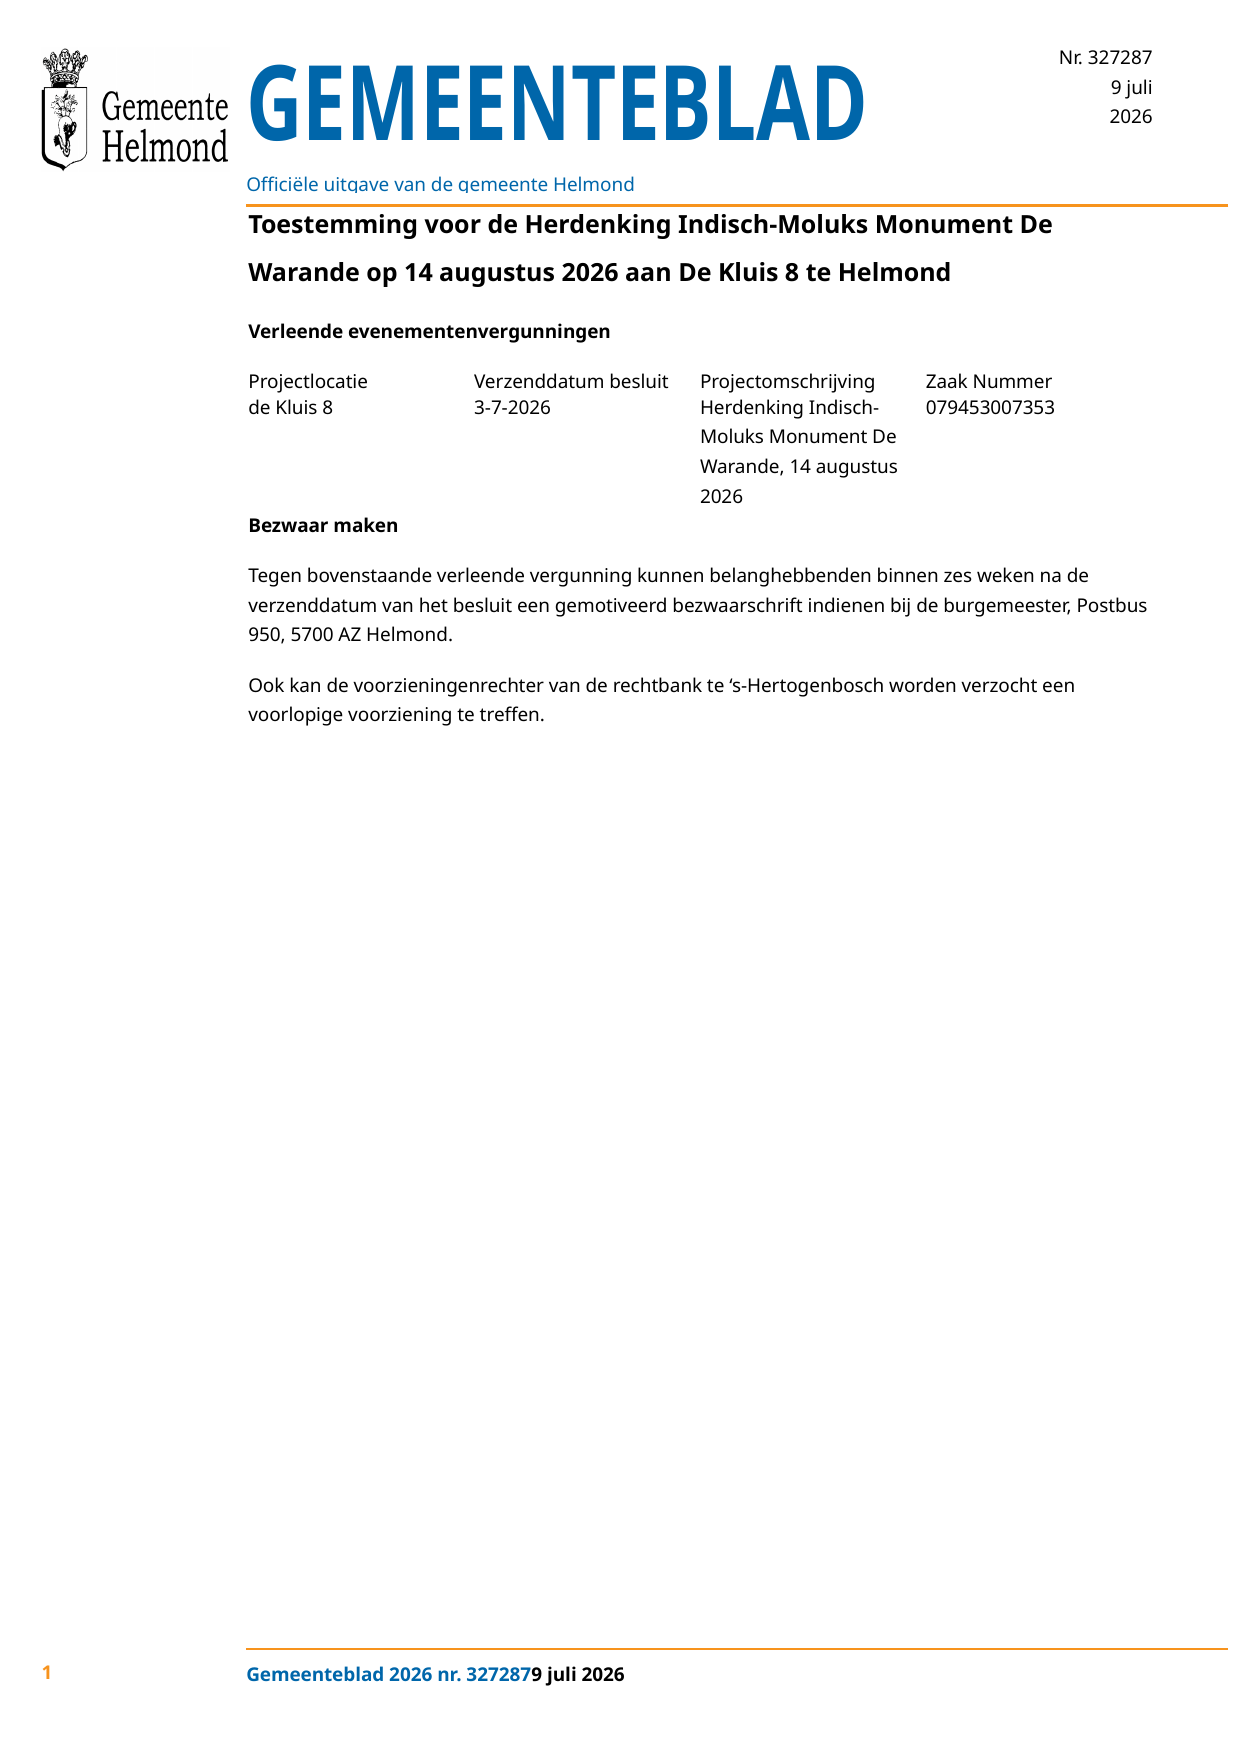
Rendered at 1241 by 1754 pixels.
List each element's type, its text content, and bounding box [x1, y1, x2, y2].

table_cell 079453007353 [926, 394, 1152, 509]
table_header Projectlocatie [248, 369, 474, 394]
text Verleende evenementenvergunningen [248, 318, 1152, 344]
table_cell 3-7-2026 [474, 394, 700, 509]
table_header Zaak Nummer [926, 369, 1152, 394]
text Toestemming voor de Herdenking Indisch-Moluks Monument De Warande op 14 augustus 2026 aan De Kluis 8 te Helmond [248, 207, 1152, 288]
table_header Verzenddatum besluit [474, 369, 700, 394]
text Tegen bovenstaande verleende vergunning kunnen belanghebbenden binnen zes weken na de verzenddatum van het besluit een gemotiveerd bezwaarschrift indienen bij de burgemeester, Postbus 950, 5700 AZ Helmond. [248, 562, 1152, 647]
picture [41, 47, 231, 172]
text Ook kan de voorzieningenrechter van de rechtbank te ‘s-Hertogenbosch worden verzocht een voorlopige voorziening te treffen. [248, 672, 1152, 727]
table_cell Herdenking Indisch-Moluks Monument De Warande, 14 augustus 2026 [700, 394, 926, 509]
table_header Projectomschrijving [700, 369, 926, 394]
text Bezwaar maken [248, 512, 1152, 538]
table_cell de Kluis 8 [248, 394, 474, 509]
